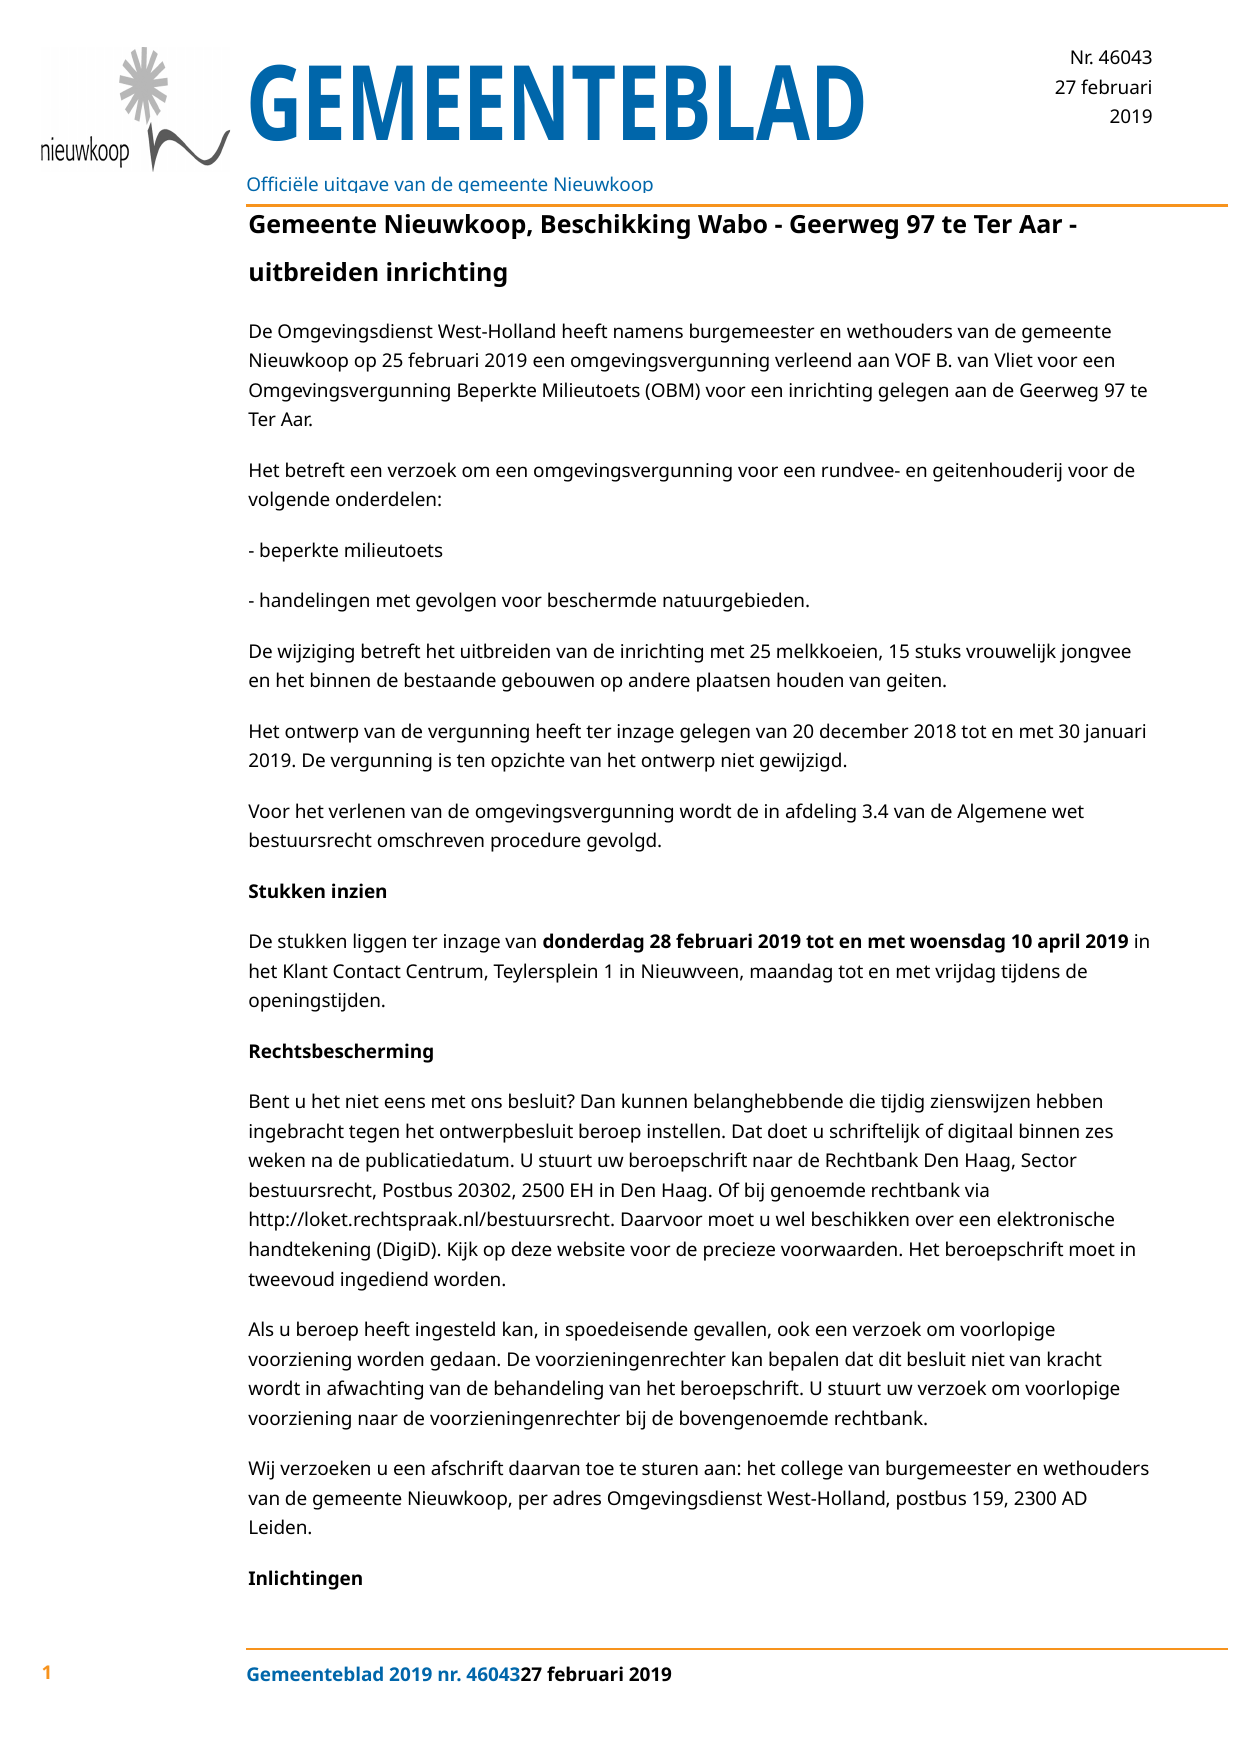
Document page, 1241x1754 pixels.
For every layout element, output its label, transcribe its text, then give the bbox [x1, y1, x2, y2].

text De stukken liggen ter inzage van donderdag 28 februari 2019 tot en met woensdag 10 april 2019 in het Klant Contact Centrum, Teylersplein 1 in Nieuwveen, maandag tot en met vrijdag tijdens de openingstijden. [248, 928, 1152, 1013]
picture [41, 47, 231, 172]
text Rechtsbescherming [248, 1038, 1152, 1064]
text De Omgevingsdienst West-Holland heeft namens burgemeester en wethouders van de gemeente Nieuwkoop op 25 februari 2019 een omgevingsvergunning verleend aan VOF B. van Vliet voor een Omgevingsvergunning Beperkte Milieutoets (OBM) voor een inrichting gelegen aan de Geerweg 97 te Ter Aar. [248, 318, 1152, 432]
text Inlichtingen [248, 1565, 1152, 1591]
text - handelingen met gevolgen voor beschermde natuurgebieden. [248, 587, 1152, 613]
text Voor het verlenen van de omgevingsvergunning wordt de in afdeling 3.4 van de Algemene wet bestuursrecht omschreven procedure gevolgd. [248, 798, 1152, 853]
text Stukken inzien [248, 878, 1152, 904]
text Als u beroep heeft ingesteld kan, in spoedeisende gevallen, ook een verzoek om voorlopige voorziening worden gedaan. De voorzieningenrechter kan bepalen dat dit besluit niet van kracht wordt in afwachting van de behandeling van het beroepschrift. U stuurt uw verzoek om voorlopige voorziening naar de voorzieningenrechter bij de bovengenoemde rechtbank. [248, 1316, 1152, 1431]
text Bent u het niet eens met ons besluit? Dan kunnen belanghebbende die tijdig zienswijzen hebben ingebracht tegen het ontwerpbesluit beroep instellen. Dat doet u schriftelijk of digitaal binnen zes weken na de publicatiedatum. U stuurt uw beroepschrift naar de Rechtbank Den Haag, Sector bestuursrecht, Postbus 20302, 2500 EH in Den Haag. Of bij genoemde rechtbank via http://loket.rechtspraak.nl/bestuursrecht. Daarvoor moet u wel beschikken over een elektronische handtekening (DigiD). Kijk op deze website voor de precieze voorwaarden. Het beroepschrift moet in tweevoud ingediend worden. [248, 1088, 1152, 1292]
text Gemeente Nieuwkoop, Beschikking Wabo - Geerweg 97 te Ter Aar - uitbreiden inrichting [248, 207, 1152, 288]
text Het ontwerp van de vergunning heeft ter inzage gelegen van 20 december 2018 tot en met 30 januari 2019. De vergunning is ten opzichte van het ontwerp niet gewijzigd. [248, 718, 1152, 773]
text Het betreft een verzoek om een omgevingsvergunning voor een rundvee- en geitenhouderij voor de volgende onderdelen: [248, 457, 1152, 512]
text Wij verzoeken u een afschrift daarvan toe te sturen aan: het college van burgemeester en wethouders van de gemeente Nieuwkoop, per adres Omgevingsdienst West-Holland, postbus 159, 2300 AD Leiden. [248, 1455, 1152, 1540]
text - beperkte milieutoets [248, 537, 1152, 563]
text De wijziging betreft het uitbreiden van de inrichting met 25 melkkoeien, 15 stuks vrouwelijk jongvee en het binnen de bestaande gebouwen op andere plaatsen houden van geiten. [248, 638, 1152, 693]
